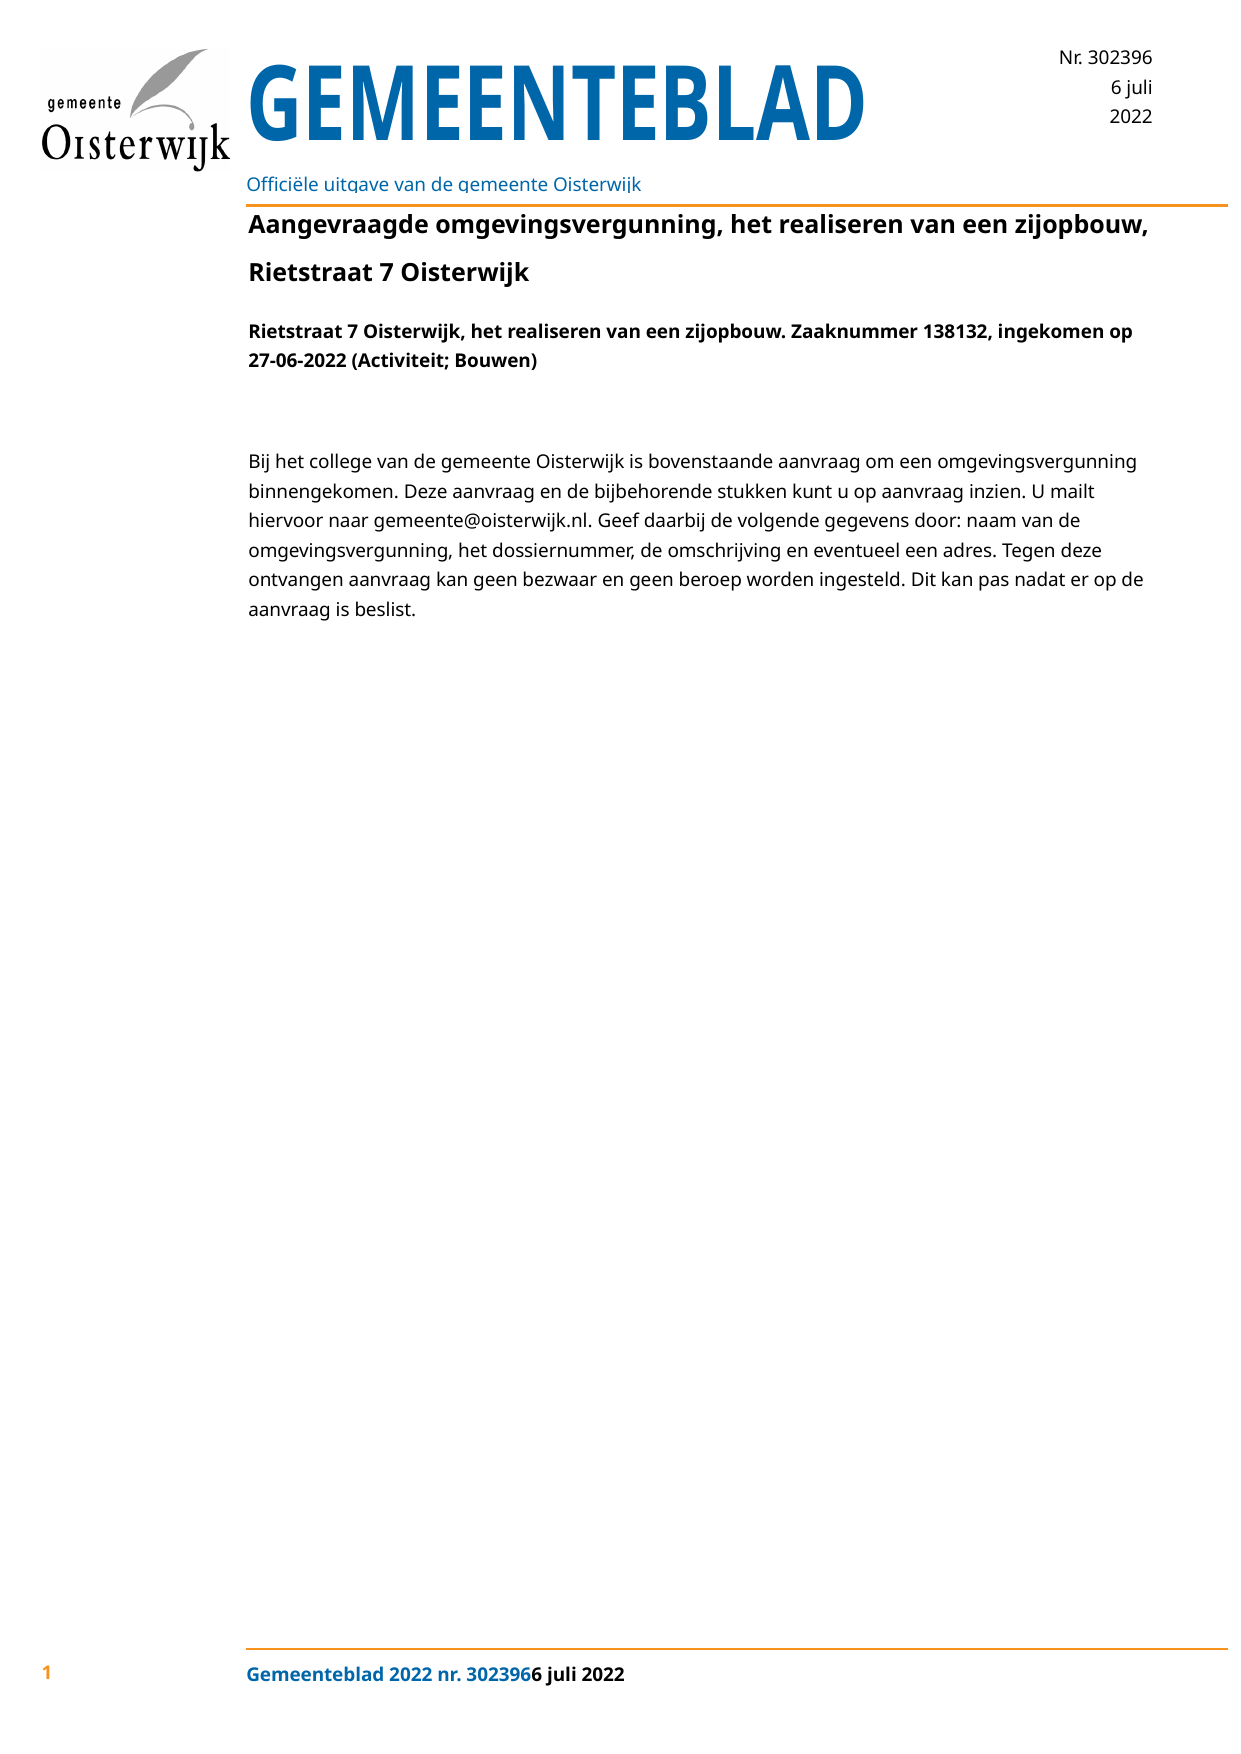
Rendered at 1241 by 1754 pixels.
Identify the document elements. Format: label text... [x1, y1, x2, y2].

text Aangevraagde omgevingsvergunning, het realiseren van een zijopbouw, Rietstraat 7 Oisterwijk [248, 207, 1152, 288]
text Rietstraat 7 Oisterwijk, het realiseren van een zijopbouw. Zaaknummer 138132, ingekomen op 27-06-2022 (Activiteit; Bouwen) [248, 318, 1152, 373]
picture [41, 47, 231, 172]
text Bij het college van de gemeente Oisterwijk is bovenstaande aanvraag om een omgevingsvergunning binnengekomen. Deze aanvraag en de bijbehorende stukken kunt u op aanvraag inzien. U mailt hiervoor naar gemeente@oisterwijk.nl. Geef daarbij de volgende gegevens door: naam van de omgevingsvergunning, het dossiernummer, de omschrijving en eventueel een adres. Tegen deze ontvangen aanvraag kan geen bezwaar en geen beroep worden ingesteld. Dit kan pas nadat er op de aanvraag is beslist. [248, 448, 1152, 622]
